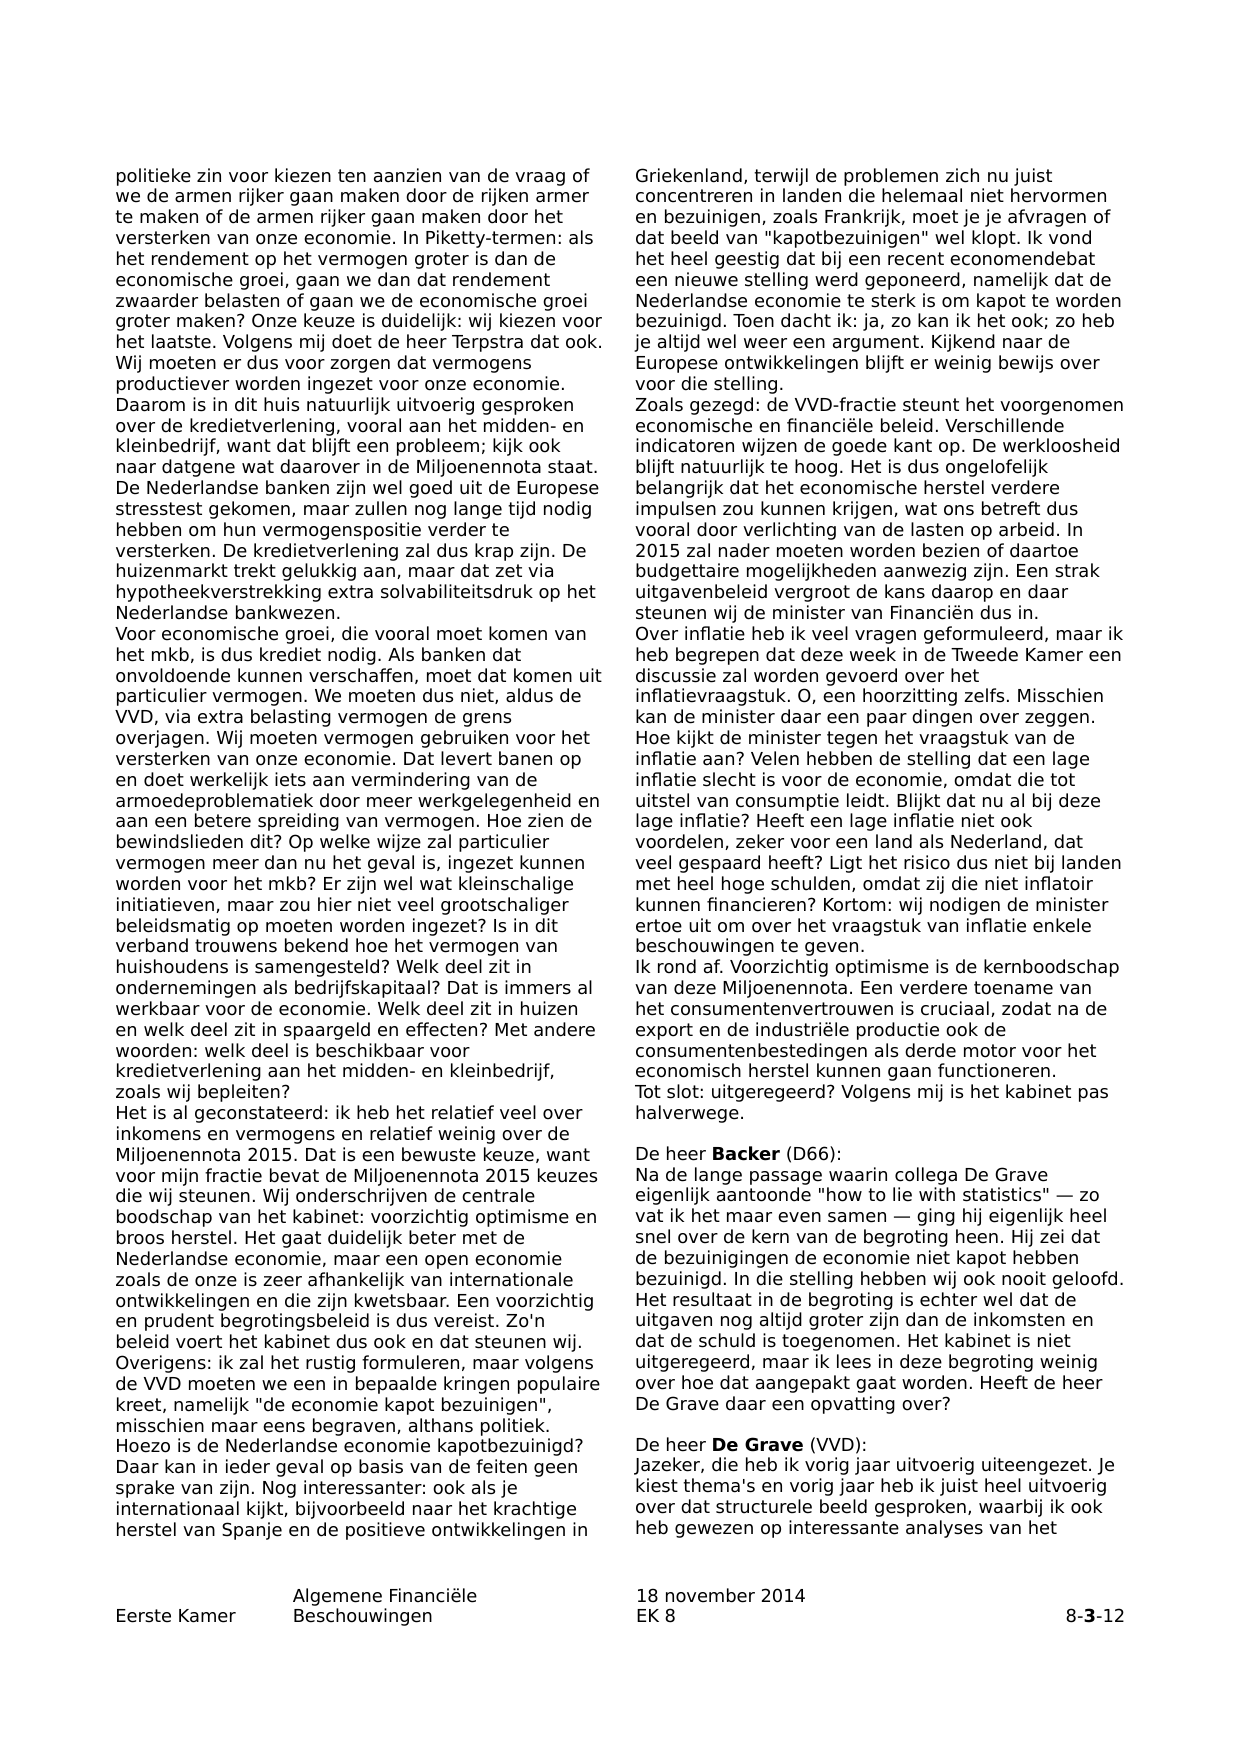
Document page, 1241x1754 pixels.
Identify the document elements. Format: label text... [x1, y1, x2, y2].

text Overigens: ik zal het rustig formuleren, maar volgens de VVD moeten we een in bepaalde kringen populaire kreet, namelijk "de economie kapot bezuinigen", misschien maar eens begraven, althans politiek. Hoezo is de Nederlandse economie kapotbezuinigd? Daar kan in ieder geval op basis van de feiten geen sprake van zijn. Nog interessanter: ook als je internationaal kijkt, bijvoorbeeld naar het krachtige herstel van Spanje en de positieve ontwikkelingen in [115, 1353, 605, 1540]
text Jazeker, die heb ik vorig jaar uitvoerig uiteengezet. Je kiest thema's en vorig jaar heb ik juist heel uitvoerig over dat structurele beeld gesproken, waarbij ik ook heb gewezen op interessante analyses van het [635, 1455, 1125, 1538]
text De heer De Grave (VVD): [635, 1434, 1125, 1455]
text De heer Backer (D66): [635, 1144, 1125, 1164]
text Het is al geconstateerd: ik heb het relatief veel over inkomens en vermogens en relatief weinig over de Miljoenennota 2015. Dat is een bewuste keuze, want voor mijn fractie bevat de Miljoenennota 2015 keuzes die wij steunen. Wij onderschrijven de centrale boodschap van het kabinet: voorzichtig optimisme en broos herstel. Het gaat duidelijk beter met de Nederlandse economie, maar een open economie zoals de onze is zeer afhankelijk van internationale ontwikkelingen en die zijn kwetsbaar. Een voorzichtig en prudent begrotingsbeleid is dus vereist. Zo'n beleid voert het kabinet dus ook en dat steunen wij. [115, 1103, 605, 1353]
text Na de lange passage waarin collega De Grave eigenlijk aantoonde "how to lie with statistics" — zo vat ik het maar even samen — ging hij eigenlijk heel snel over de kern van de begroting heen. Hij zei dat de bezuinigingen de economie niet kapot hebben bezuinigd. In die stelling hebben wij ook nooit geloofd. Het resultaat in de begroting is echter wel dat de uitgaven nog altijd groter zijn dan de inkomsten en dat de schuld is toegenomen. Het kabinet is niet uitgeregeerd, maar ik lees in deze begroting weinig over hoe dat aangepakt gaat worden. Heeft de heer De Grave daar een opvatting over? [635, 1164, 1125, 1414]
text Voor economische groei, die vooral moet komen van het mkb, is dus krediet nodig. Als banken dat onvoldoende kunnen verschaffen, moet dat komen uit particulier vermogen. We moeten dus niet, aldus de VVD, via extra belasting vermogen de grens overjagen. Wij moeten vermogen gebruiken voor het versterken van onze economie. Dat levert banen op en doet werkelijk iets aan vermindering van de armoedeproblematiek door meer werkgelegenheid en aan een betere spreiding van vermogen. Hoe zien de bewindslieden dit? Op welke wijze zal particulier vermogen meer dan nu het geval is, ingezet kunnen worden voor het mkb? Er zijn wel wat kleinschalige initiatieven, maar zou hier niet veel grootschaliger beleidsmatig op moeten worden ingezet? Is in dit verband trouwens bekend hoe het vermogen van huishoudens is samengesteld? Welk deel zit in ondernemingen als bedrijfskapitaal? Dat is immers al werkbaar voor de economie. Welk deel zit in huizen en welk deel zit in spaargeld en effecten? Met andere woorden: welk deel is beschikbaar voor kredietverlening aan het midden- en kleinbedrijf, zoals wij bepleiten? [115, 624, 605, 1103]
text Tot slot: uitgeregeerd? Volgens mij is het kabinet pas halverwege. [635, 1082, 1125, 1124]
text Zoals gezegd: de VVD-fractie steunt het voorgenomen economische en financiële beleid. Verschillende indicatoren wijzen de goede kant op. De werkloosheid blijft natuurlijk te hoog. Het is dus ongelofelijk belangrijk dat het economische herstel verdere impulsen zou kunnen krijgen, wat ons betreft dus vooral door verlichting van de lasten op arbeid. In 2015 zal nader moeten worden bezien of daartoe budgettaire mogelijkheden aanwezig zijn. Een strak uitgavenbeleid vergroot de kans daarop en daar steunen wij de minister van Financiën dus in. [635, 394, 1125, 624]
text Griekenland, terwijl de problemen zich nu juist concentreren in landen die helemaal niet hervormen en bezuinigen, zoals Frankrijk, moet je je afvragen of dat beeld van "kapotbezuinigen" wel klopt. Ik vond het heel geestig dat bij een recent economendebat een nieuwe stelling werd geponeerd, namelijk dat de Nederlandse economie te sterk is om kapot te worden bezuinigd. Toen dacht ik: ja, zo kan ik het ook; zo heb je altijd wel weer een argument. Kijkend naar de Europese ontwikkelingen blijft er weinig bewijs over voor die stelling. [635, 165, 1125, 394]
text politieke zin voor kiezen ten aanzien van de vraag of we de armen rijker gaan maken door de rijken armer te maken of de armen rijker gaan maken door het versterken van onze economie. In Piketty-termen: als het rendement op het vermogen groter is dan de economische groei, gaan we dan dat rendement zwaarder belasten of gaan we de economische groei groter maken? Onze keuze is duidelijk: wij kiezen voor het laatste. Volgens mij doet de heer Terpstra dat ook. Wij moeten er dus voor zorgen dat vermogens productiever worden ingezet voor onze economie. Daarom is in dit huis natuurlijk uitvoerig gesproken over de kredietverlening, vooral aan het midden- en kleinbedrijf, want dat blijft een probleem; kijk ook naar datgene wat daarover in de Miljoenennota staat. De Nederlandse banken zijn wel goed uit de Europese stresstest gekomen, maar zullen nog lange tijd nodig hebben om hun vermogenspositie verder te versterken. De kredietverlening zal dus krap zijn. De huizenmarkt trekt gelukkig aan, maar dat zet via hypotheekverstrekking extra solvabiliteitsdruk op het Nederlandse bankwezen. [115, 165, 605, 624]
text Over inflatie heb ik veel vragen geformuleerd, maar ik heb begrepen dat deze week in de Tweede Kamer een discussie zal worden gevoerd over het inflatievraagstuk. O, een hoorzitting zelfs. Misschien kan de minister daar een paar dingen over zeggen. Hoe kijkt de minister tegen het vraagstuk van de inflatie aan? Velen hebben de stelling dat een lage inflatie slecht is voor de economie, omdat die tot uitstel van consumptie leidt. Blijkt dat nu al bij deze lage inflatie? Heeft een lage inflatie niet ook voordelen, zeker voor een land als Nederland, dat veel gespaard heeft? Ligt het risico dus niet bij landen met heel hoge schulden, omdat zij die niet inflatoir kunnen financieren? Kortom: wij nodigen de minister ertoe uit om over het vraagstuk van inflatie enkele beschouwingen te geven. [635, 624, 1125, 957]
text Ik rond af. Voorzichtig optimisme is de kernboodschap van deze Miljoenennota. Een verdere toename van het consumentenvertrouwen is cruciaal, zodat na de export en de industriële productie ook de consumentenbestedingen als derde motor voor het economisch herstel kunnen gaan functioneren. [635, 957, 1125, 1082]
